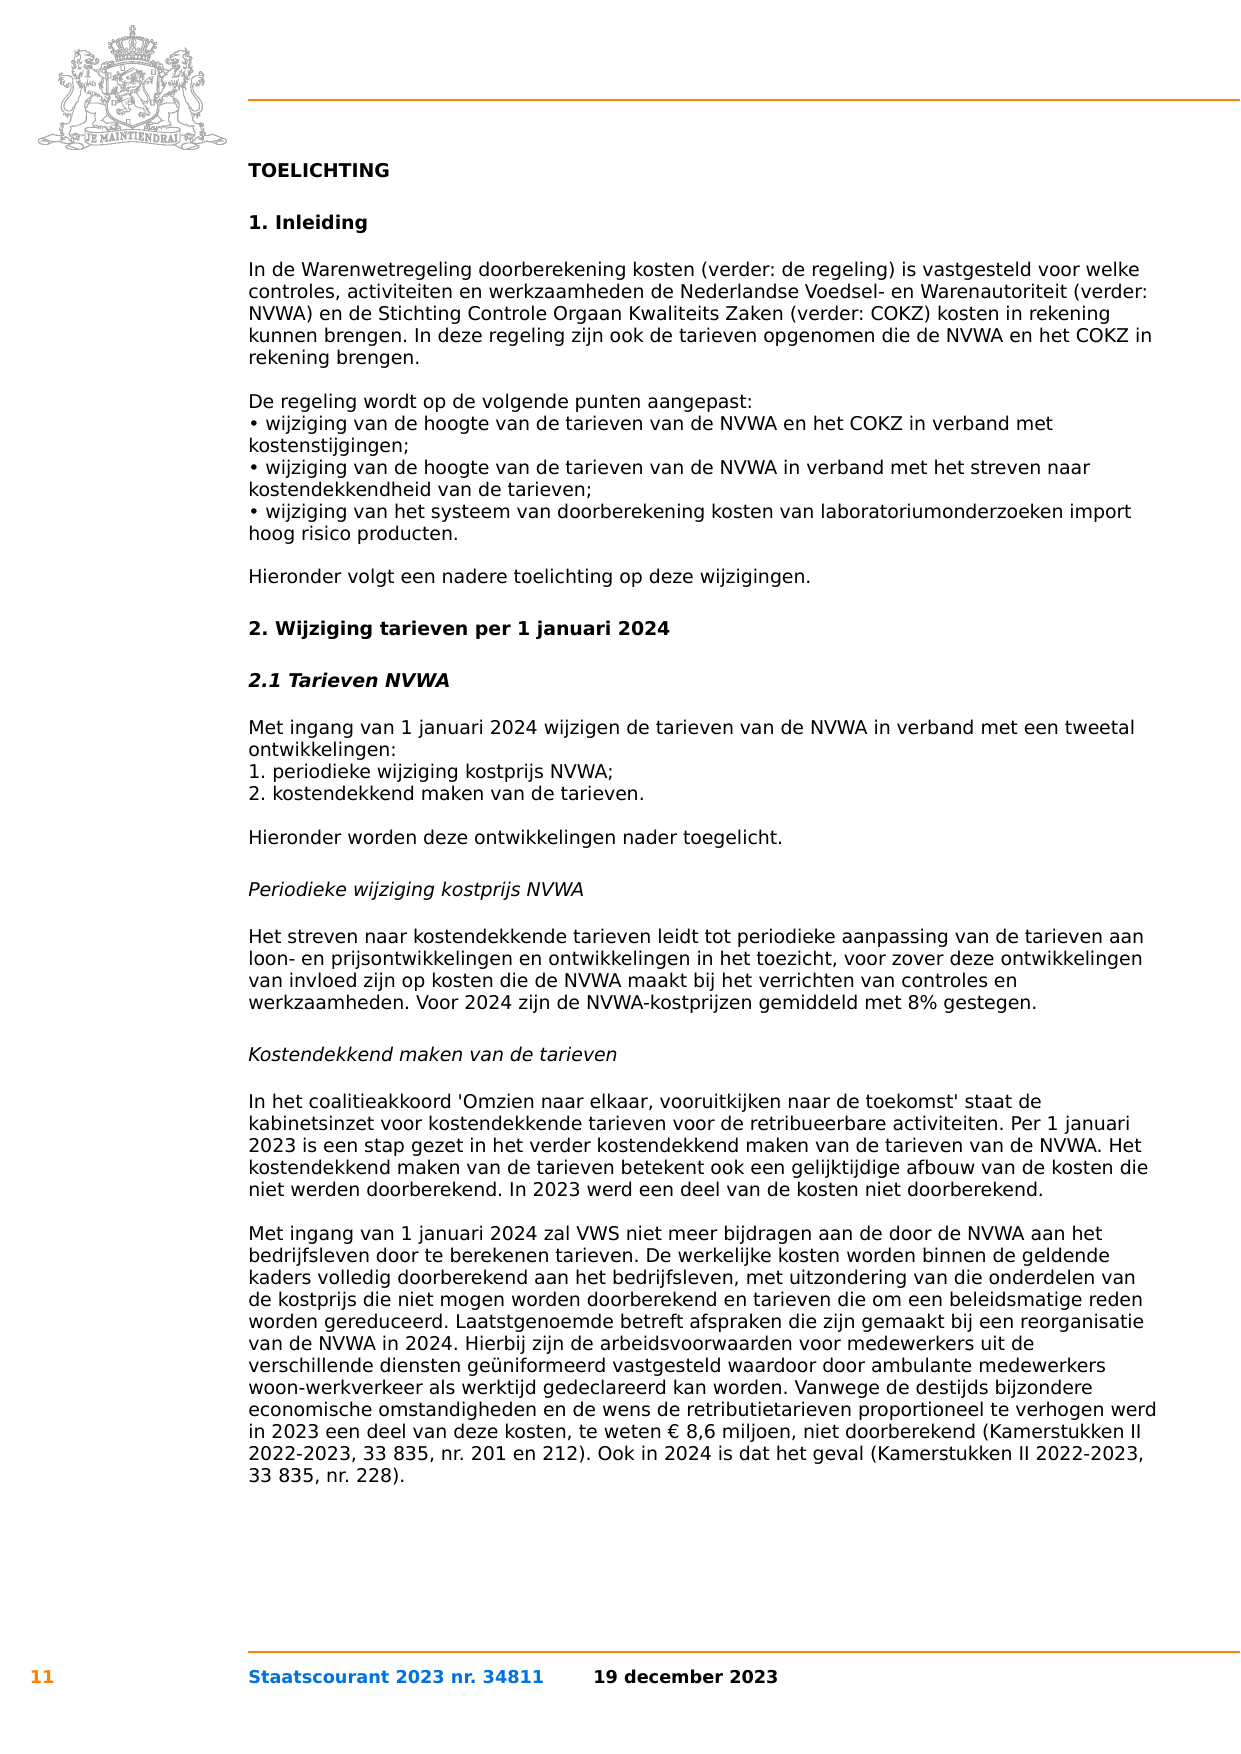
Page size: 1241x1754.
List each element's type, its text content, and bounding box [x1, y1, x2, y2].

text • wijziging van de hoogte van de tarieven van de NVWA en het COKZ in verband met kostenstijgingen; [248, 413, 1163, 457]
subtitle 2.1 Tarieven NVWA [248, 670, 1163, 692]
subtitle TOELICHTING [248, 160, 1163, 182]
text De regeling wordt op de volgende punten aangepast: [248, 391, 1163, 413]
text In het coalitieakkoord 'Omzien naar elkaar, vooruitkijken naar de toekomst' staat de kabinetsinzet voor kostendekkende tarieven voor de retribueerbare activiteiten. Per 1 januari 2023 is een stap gezet in het verder kostendekkend maken van de tarieven van de NVWA. Het kostendekkend maken van de tarieven betekent ook een gelijktijdige afbouw van de kosten die niet werden doorberekend. In 2023 werd een deel van de kosten niet doorberekend. [248, 1091, 1163, 1201]
text Met ingang van 1 januari 2024 zal VWS niet meer bijdragen aan de door de NVWA aan het bedrijfsleven door te berekenen tarieven. De werkelijke kosten worden binnen de geldende kaders volledig doorberekend aan het bedrijfsleven, met uitzondering van die onderdelen van de kostprijs die niet mogen worden doorberekend en tarieven die om een beleidsmatige reden worden gereduceerd. Laatstgenoemde betreft afspraken die zijn gemaakt bij een reorganisatie van de NVWA in 2024. Hierbij zijn de arbeidsvoorwaarden voor medewerkers uit de verschillende diensten geüniformeerd vastgesteld waardoor door ambulante medewerkers woon-werkverkeer als werktijd gedeclareerd kan worden. Vanwege de destijds bijzondere economische omstandigheden en de wens de retributietarieven proportioneel te verhogen werd in 2023 een deel van deze kosten, te weten € 8,6 miljoen, niet doorberekend (Kamerstukken II 2022-2023, 33 835, nr. 201 en 212). Ook in 2024 is dat het geval (Kamerstukken II 2022-2023, 33 835, nr. 228). [248, 1223, 1163, 1486]
text Hieronder volgt een nadere toelichting op deze wijzigingen. [248, 566, 1163, 588]
subtitle 1. Inleiding [248, 212, 1163, 234]
text 2. kostendekkend maken van de tarieven. [248, 783, 1163, 805]
text Met ingang van 1 januari 2024 wijzigen de tarieven van de NVWA in verband met een tweetal ontwikkelingen: [248, 717, 1163, 761]
text • wijziging van het systeem van doorberekening kosten van laboratoriumonderzoeken import hoog risico producten. [248, 501, 1163, 544]
text Hieronder worden deze ontwikkelingen nader toegelicht. [248, 827, 1163, 849]
text Het streven naar kostendekkende tarieven leidt tot periodieke aanpassing van de tarieven aan loon- en prijsontwikkelingen en ontwikkelingen in het toezicht, voor zover deze ontwikkelingen van invloed zijn op kosten die de NVWA maakt bij het verrichten van controles en werkzaamheden. Voor 2024 zijn de NVWA-kostprijzen gemiddeld met 8% gestegen. [248, 926, 1163, 1014]
subtitle Kostendekkend maken van de tarieven [248, 1044, 1163, 1066]
text • wijziging van de hoogte van de tarieven van de NVWA in verband met het streven naar kostendekkendheid van de tarieven; [248, 457, 1163, 501]
text 1. periodieke wijziging kostprijs NVWA; [248, 761, 1163, 783]
subtitle Periodieke wijziging kostprijs NVWA [248, 879, 1163, 901]
subtitle 2. Wijziging tarieven per 1 januari 2024 [248, 618, 1163, 640]
picture [38, 25, 227, 150]
text In de Warenwetregeling doorberekening kosten (verder: de regeling) is vastgesteld voor welke controles, activiteiten en werkzaamheden de Nederlandse Voedsel- en Warenautoriteit (verder: NVWA) en de Stichting Controle Orgaan Kwaliteits Zaken (verder: COKZ) kosten in rekening kunnen brengen. In deze regeling zijn ook de tarieven opgenomen die de NVWA en het COKZ in rekening brengen. [248, 259, 1163, 369]
